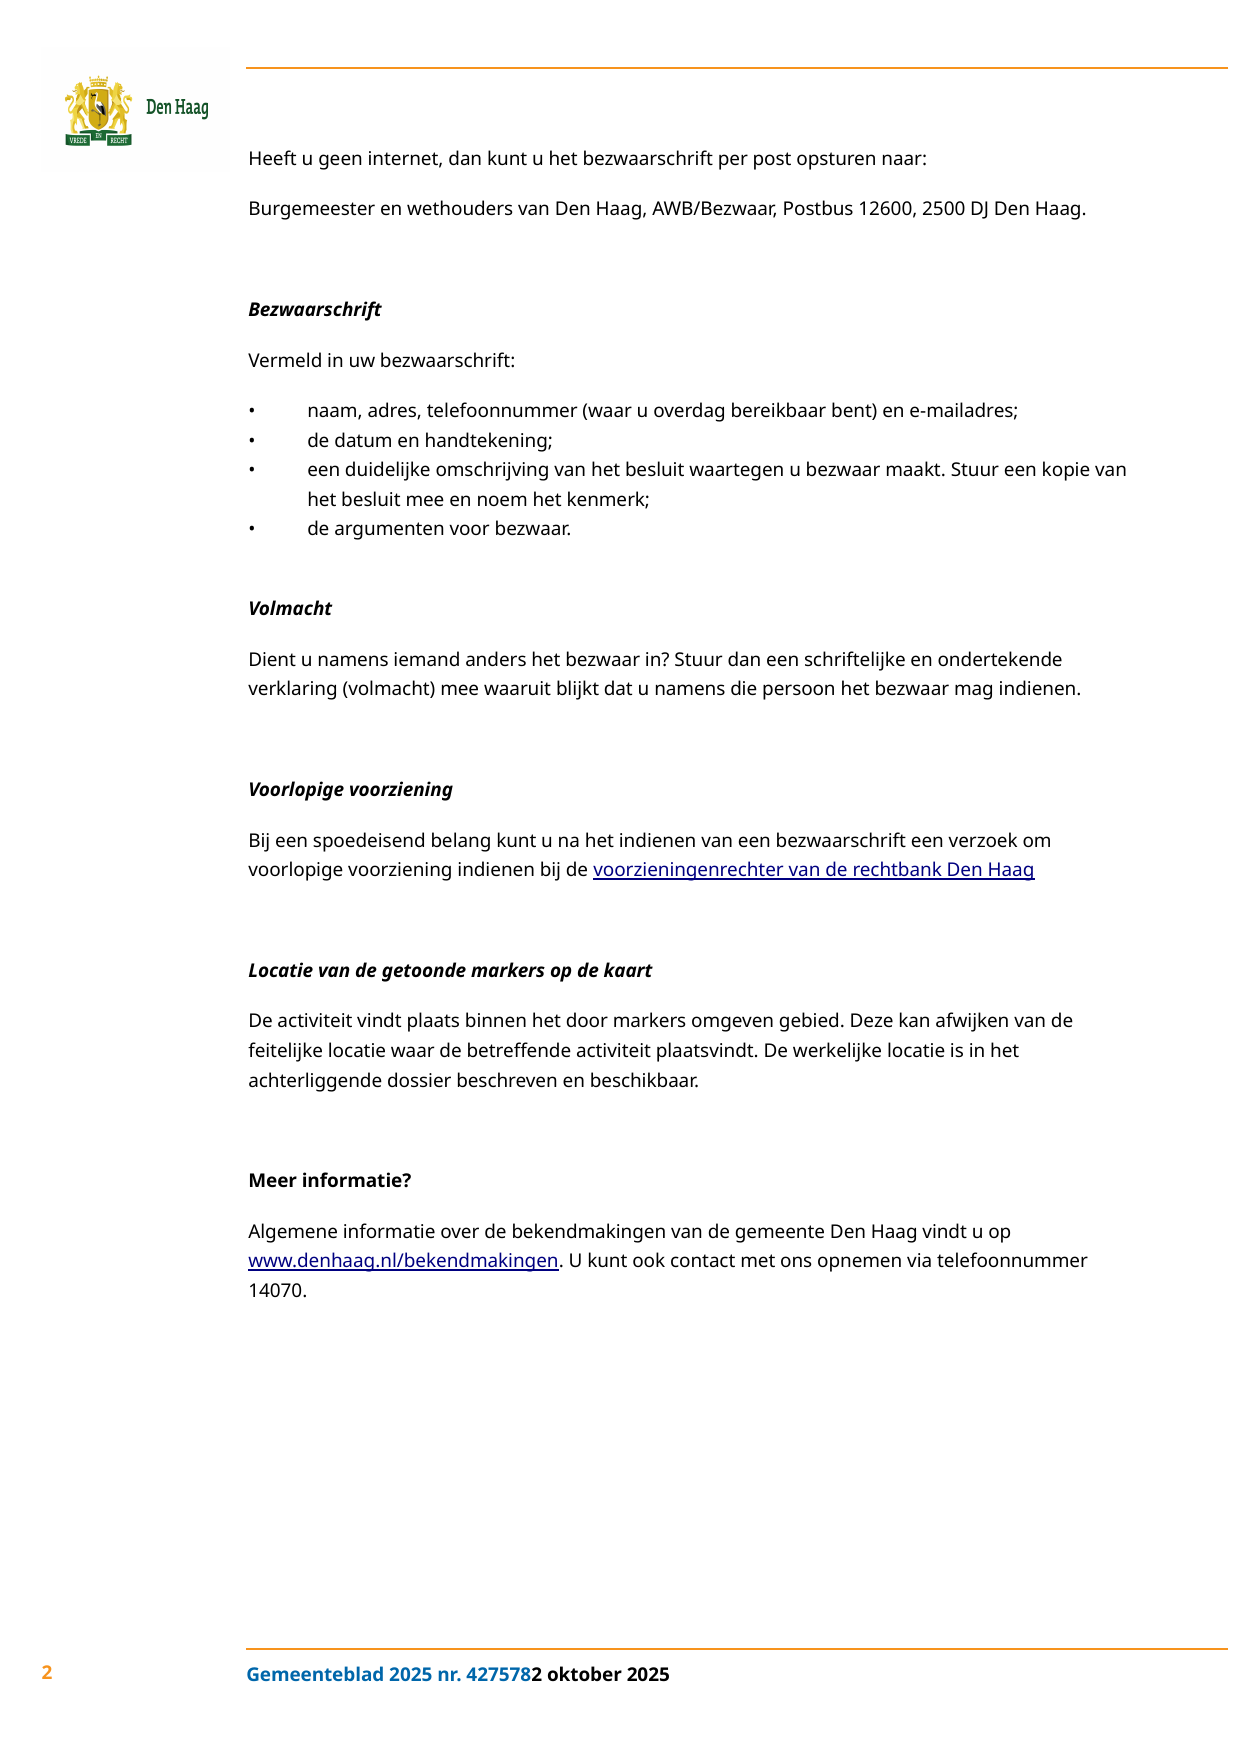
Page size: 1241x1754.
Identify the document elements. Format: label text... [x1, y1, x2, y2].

text De activiteit vindt plaats binnen het door markers omgeven gebied. Deze kan afwijken van de feitelijke locatie waar de betreffende activiteit plaatsvindt. De werkelijke locatie is in het achterliggende dossier beschreven en beschikbaar. [248, 1008, 1152, 1093]
text Algemene informatie over de bekendmakingen van de gemeente Den Haag vindt u op www.denhaag.nl/bekendmakingen. U kunt ook contact met ons opnemen via telefoonnummer 14070. [248, 1218, 1152, 1303]
list de argumenten voor bezwaar. [248, 516, 1152, 541]
text Burgemeester en wethouders van Den Haag, AWB/Bezwaar, Postbus 12600, 2500 DJ Den Haag. [248, 196, 1152, 221]
text Dient u namens iemand anders het bezwaar in? Stuur dan een schriftelijke en ondertekende verklaring (volmacht) mee waaruit blijkt dat u namens die persoon het bezwaar mag indienen. [248, 646, 1152, 701]
picture [41, 47, 231, 172]
text Bij een spoedeisend belang kunt u na het indienen van een bezwaarschrift een verzoek om voorlopige voorziening indienen bij de voorzieningenrechter van de rechtbank Den Haag [248, 827, 1152, 882]
list de datum en handtekening; [248, 427, 1152, 453]
list naam, adres, telefoonnummer (waar u overdag bereikbaar bent) en e-mailadres; [248, 397, 1152, 423]
text Heeft u geen internet, dan kunt u het bezwaarschrift per post opsturen naar: [248, 145, 1152, 171]
text Bezwaarschrift [248, 296, 1152, 322]
list een duidelijke omschrijving van het besluit waartegen u bezwaar maakt. Stuur een kopie van het besluit mee en noem het kenmerk; [248, 456, 1152, 512]
text Vermeld in uw bezwaarschrift: [248, 347, 1152, 373]
text Voorlopige voorziening [248, 776, 1152, 802]
text Meer informatie? [248, 1168, 1152, 1193]
text Locatie van de getoonde markers op de kaart [248, 957, 1152, 983]
text Volmacht [248, 596, 1152, 621]
